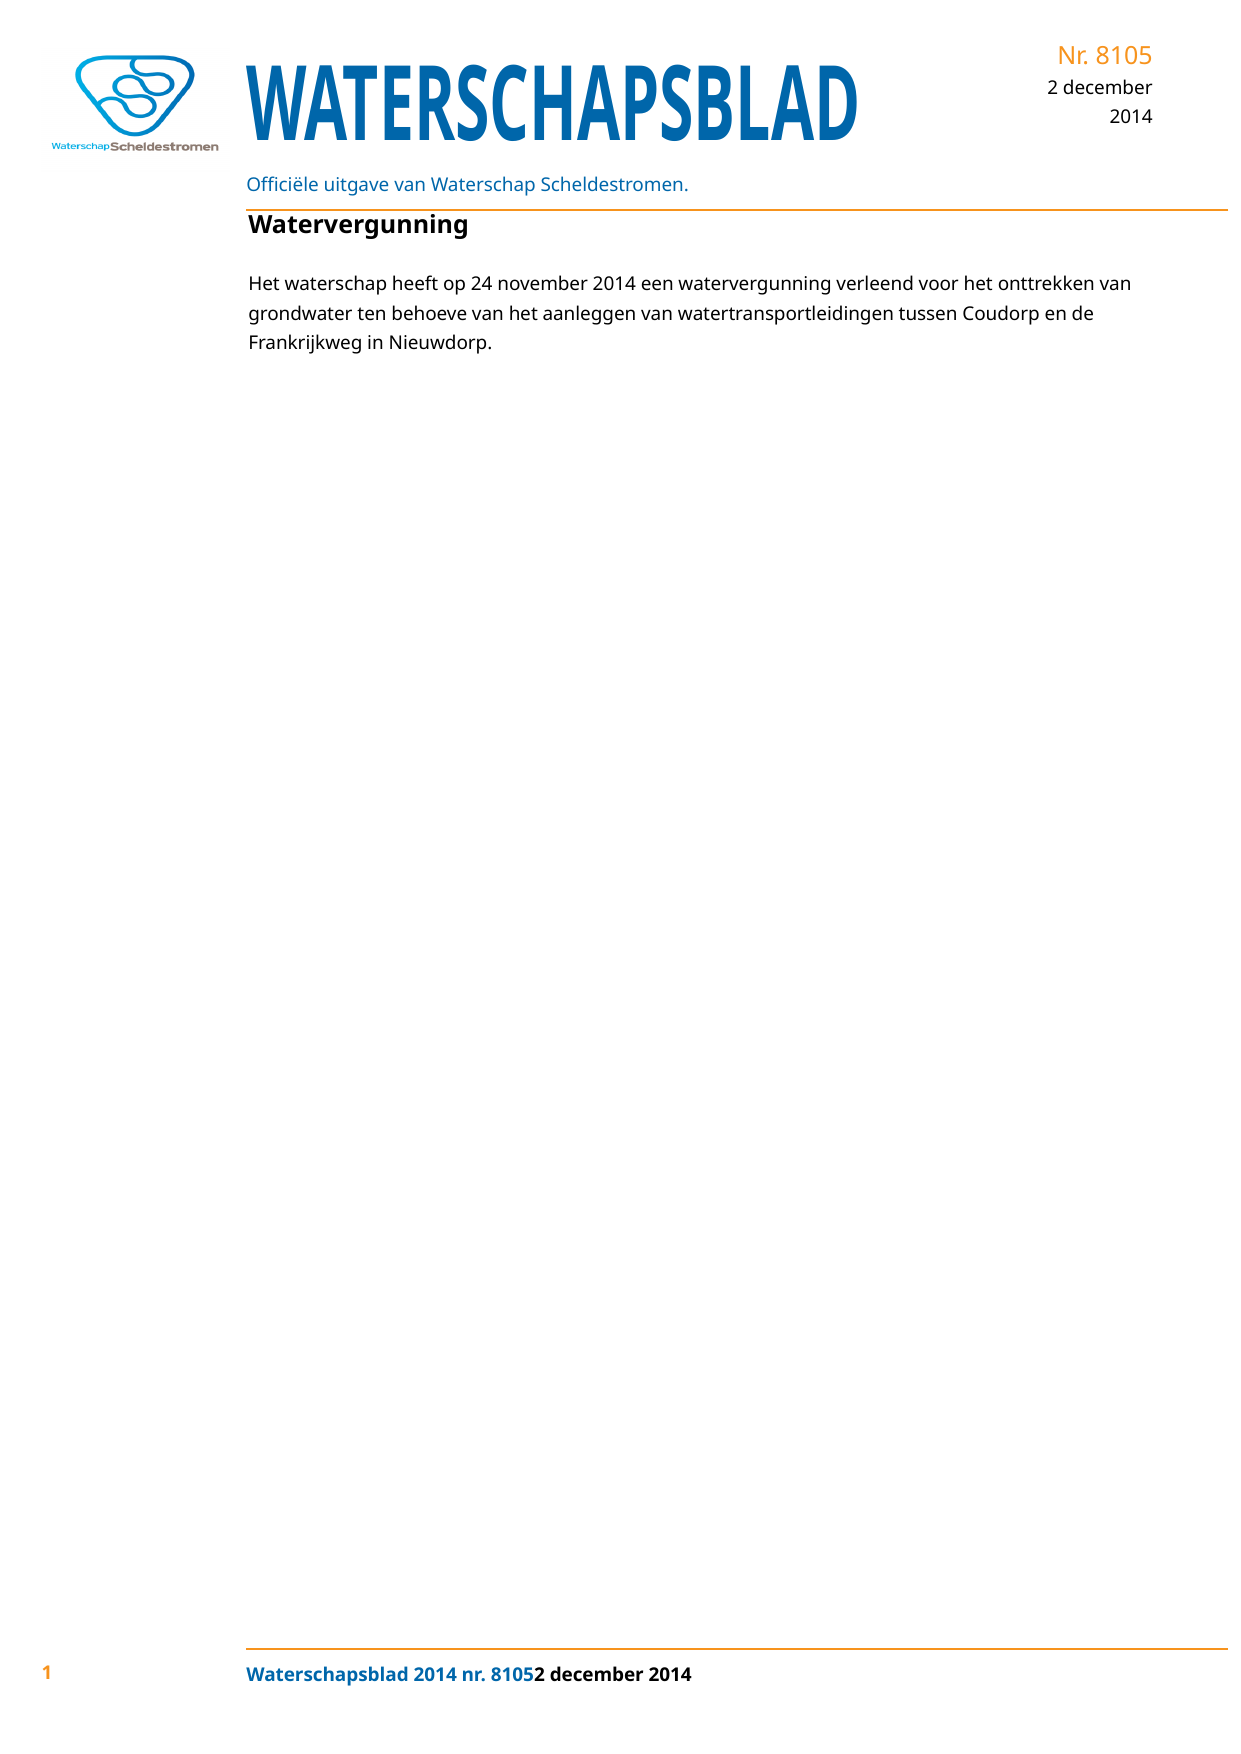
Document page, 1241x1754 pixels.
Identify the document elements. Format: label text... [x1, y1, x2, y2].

text Het waterschap heeft op 24 november 2014 een watervergunning verleend voor het onttrekken van grondwater ten behoeve van het aanleggen van watertransportleidingen tussen Coudorp en de Frankrijkweg in Nieuwdorp. [248, 270, 1152, 355]
text Watervergunning [248, 211, 1152, 241]
picture [41, 47, 231, 172]
